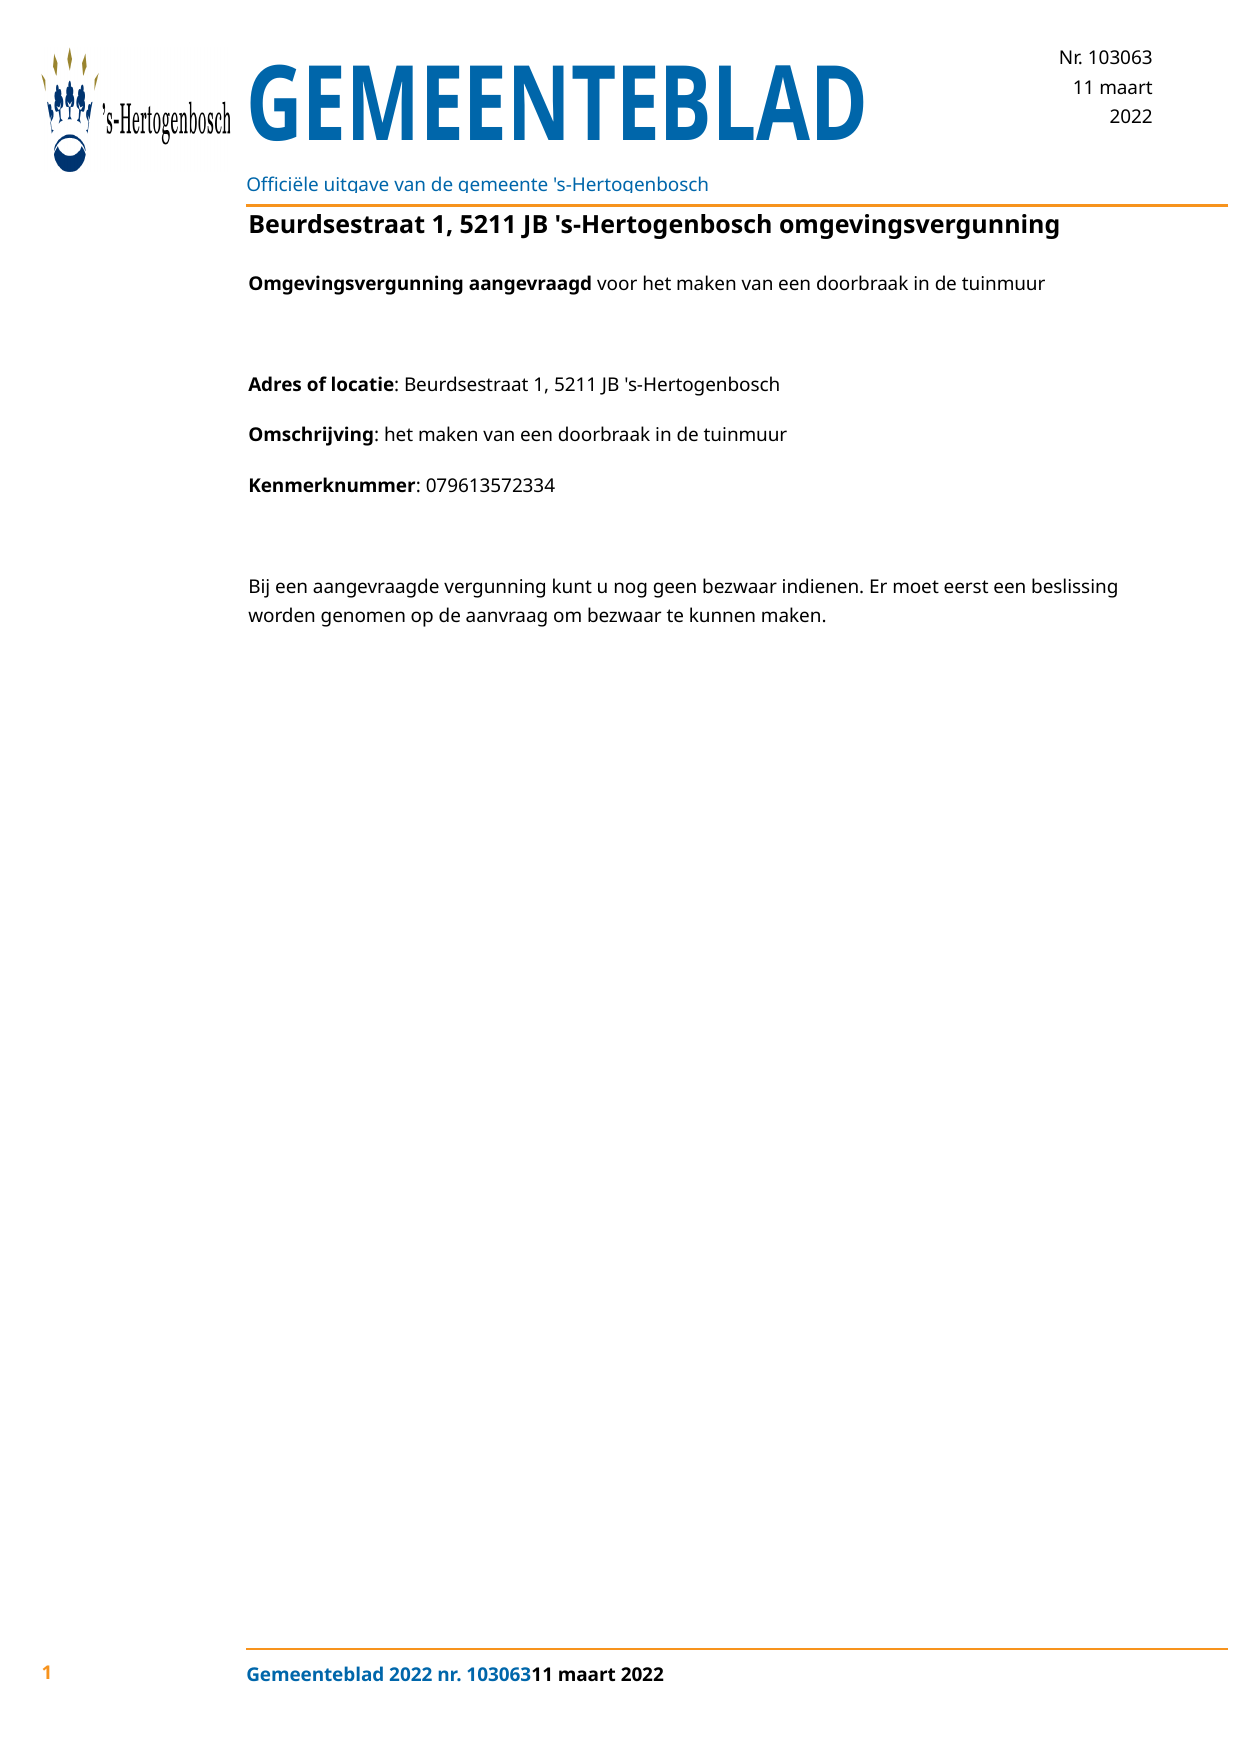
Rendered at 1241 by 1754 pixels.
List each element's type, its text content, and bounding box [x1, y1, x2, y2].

picture [41, 47, 231, 172]
text Beurdsestraat 1, 5211 JB 's-Hertogenbosch omgevingsvergunning [248, 207, 1152, 241]
text Omgevingsvergunning aangevraagd voor het maken van een doorbraak in de tuinmuur [248, 270, 1152, 296]
text Bij een aangevraagde vergunning kunt u nog geen bezwaar indienen. Er moet eerst een beslissing worden genomen op de aanvraag om bezwaar te kunnen maken. [248, 573, 1152, 628]
text Kenmerknummer: 079613572334 [248, 472, 1152, 498]
text Omschrijving: het maken van een doorbraak in de tuinmuur [248, 422, 1152, 447]
text Adres of locatie: Beurdsestraat 1, 5211 JB 's-Hertogenbosch [248, 371, 1152, 397]
